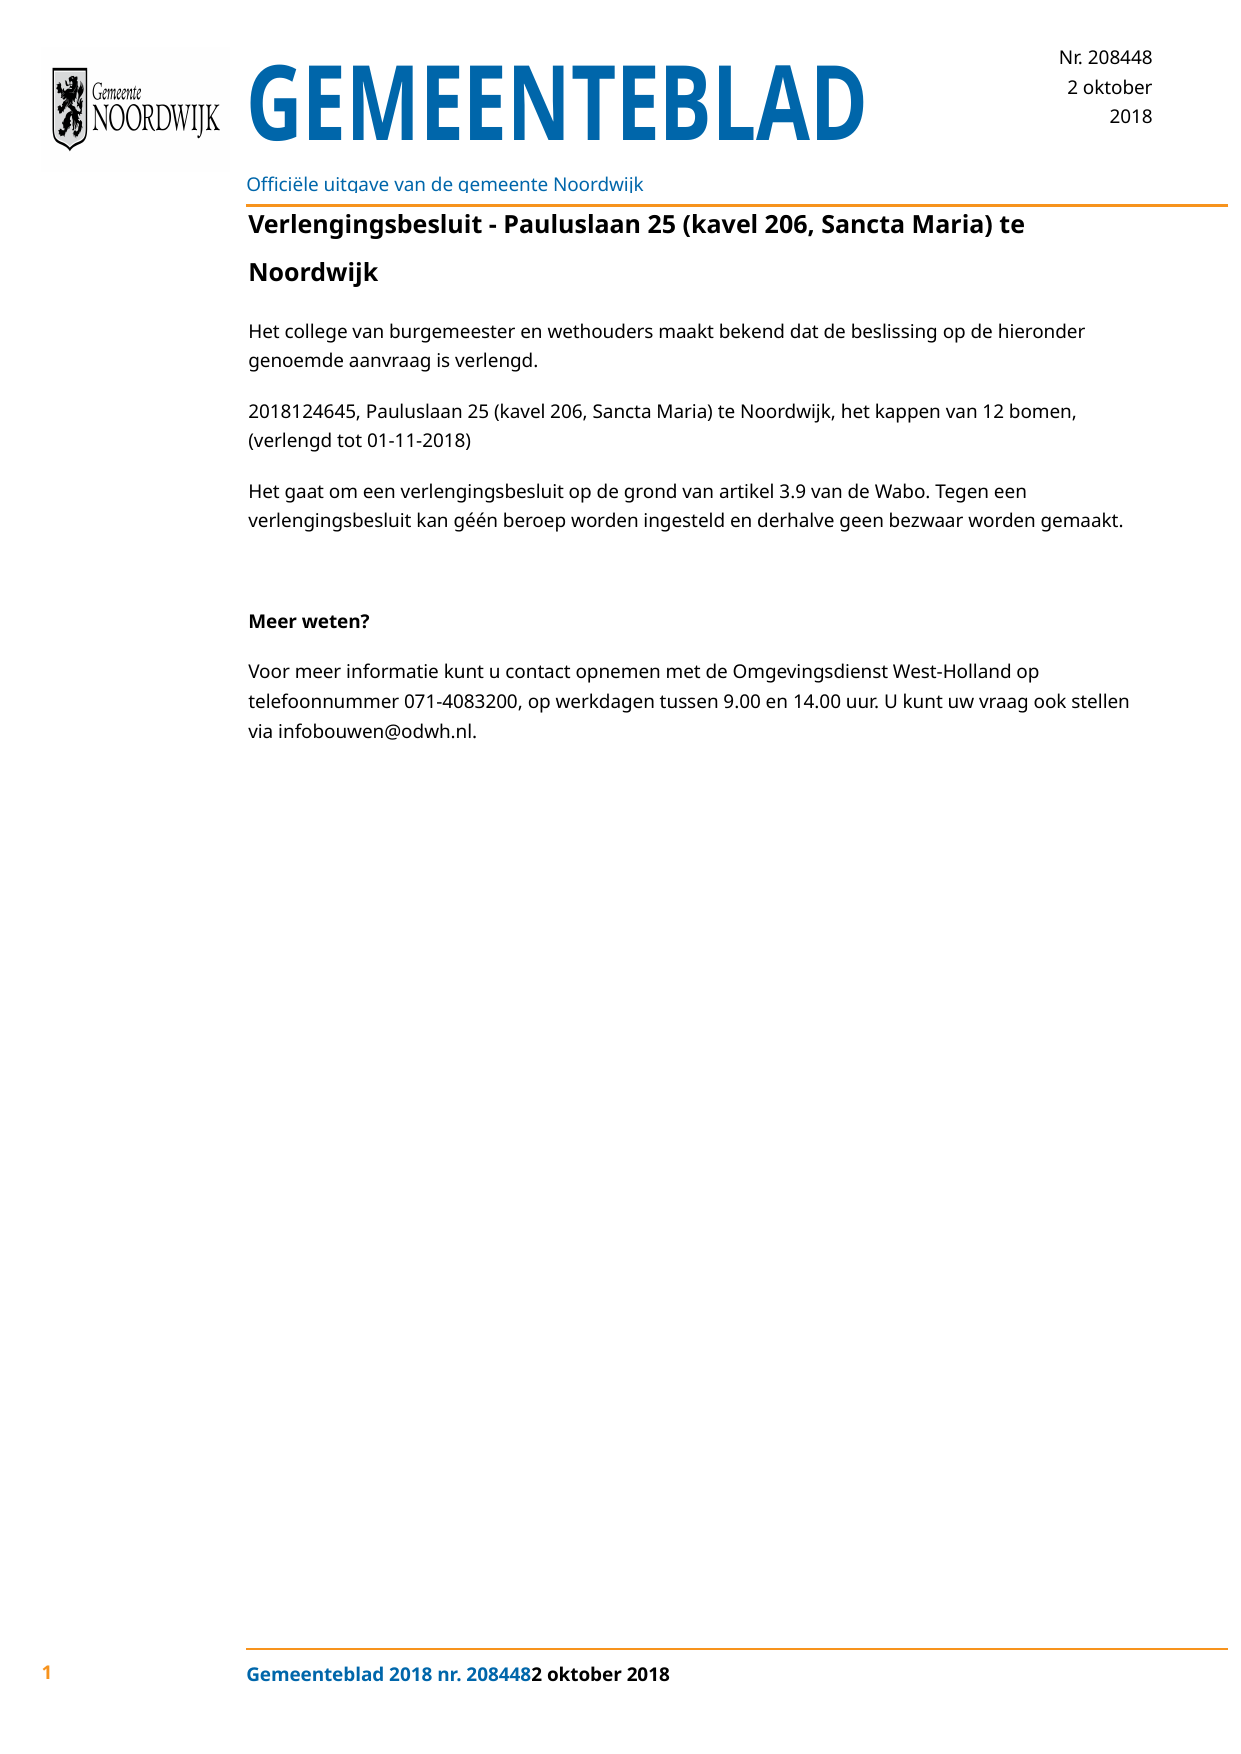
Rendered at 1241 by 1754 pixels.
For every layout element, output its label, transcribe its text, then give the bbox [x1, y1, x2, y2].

picture [41, 47, 231, 172]
text 2018124645, Pauluslaan 25 (kavel 206, Sancta Maria) te Noordwijk, het kappen van 12 bomen, (verlengd tot 01-11-2018) [248, 398, 1152, 453]
text Het gaat om een verlengingsbesluit op de grond van artikel 3.9 van de Wabo. Tegen een verlengingsbesluit kan géén beroep worden ingesteld en derhalve geen bezwaar worden gemaakt. [248, 478, 1152, 533]
text Het college van burgemeester en wethouders maakt bekend dat de beslissing op de hieronder genoemde aanvraag is verlengd. [248, 318, 1152, 373]
text Voor meer informatie kunt u contact opnemen met de Omgevingsdienst West-Holland op telefoonnummer 071-4083200, op werkdagen tussen 9.00 en 14.00 uur. U kunt uw vraag ook stellen via infobouwen@odwh.nl. [248, 659, 1152, 744]
text Verlengingsbesluit - Pauluslaan 25 (kavel 206, Sancta Maria) te Noordwijk [248, 207, 1152, 288]
text Meer weten? [248, 608, 1152, 634]
